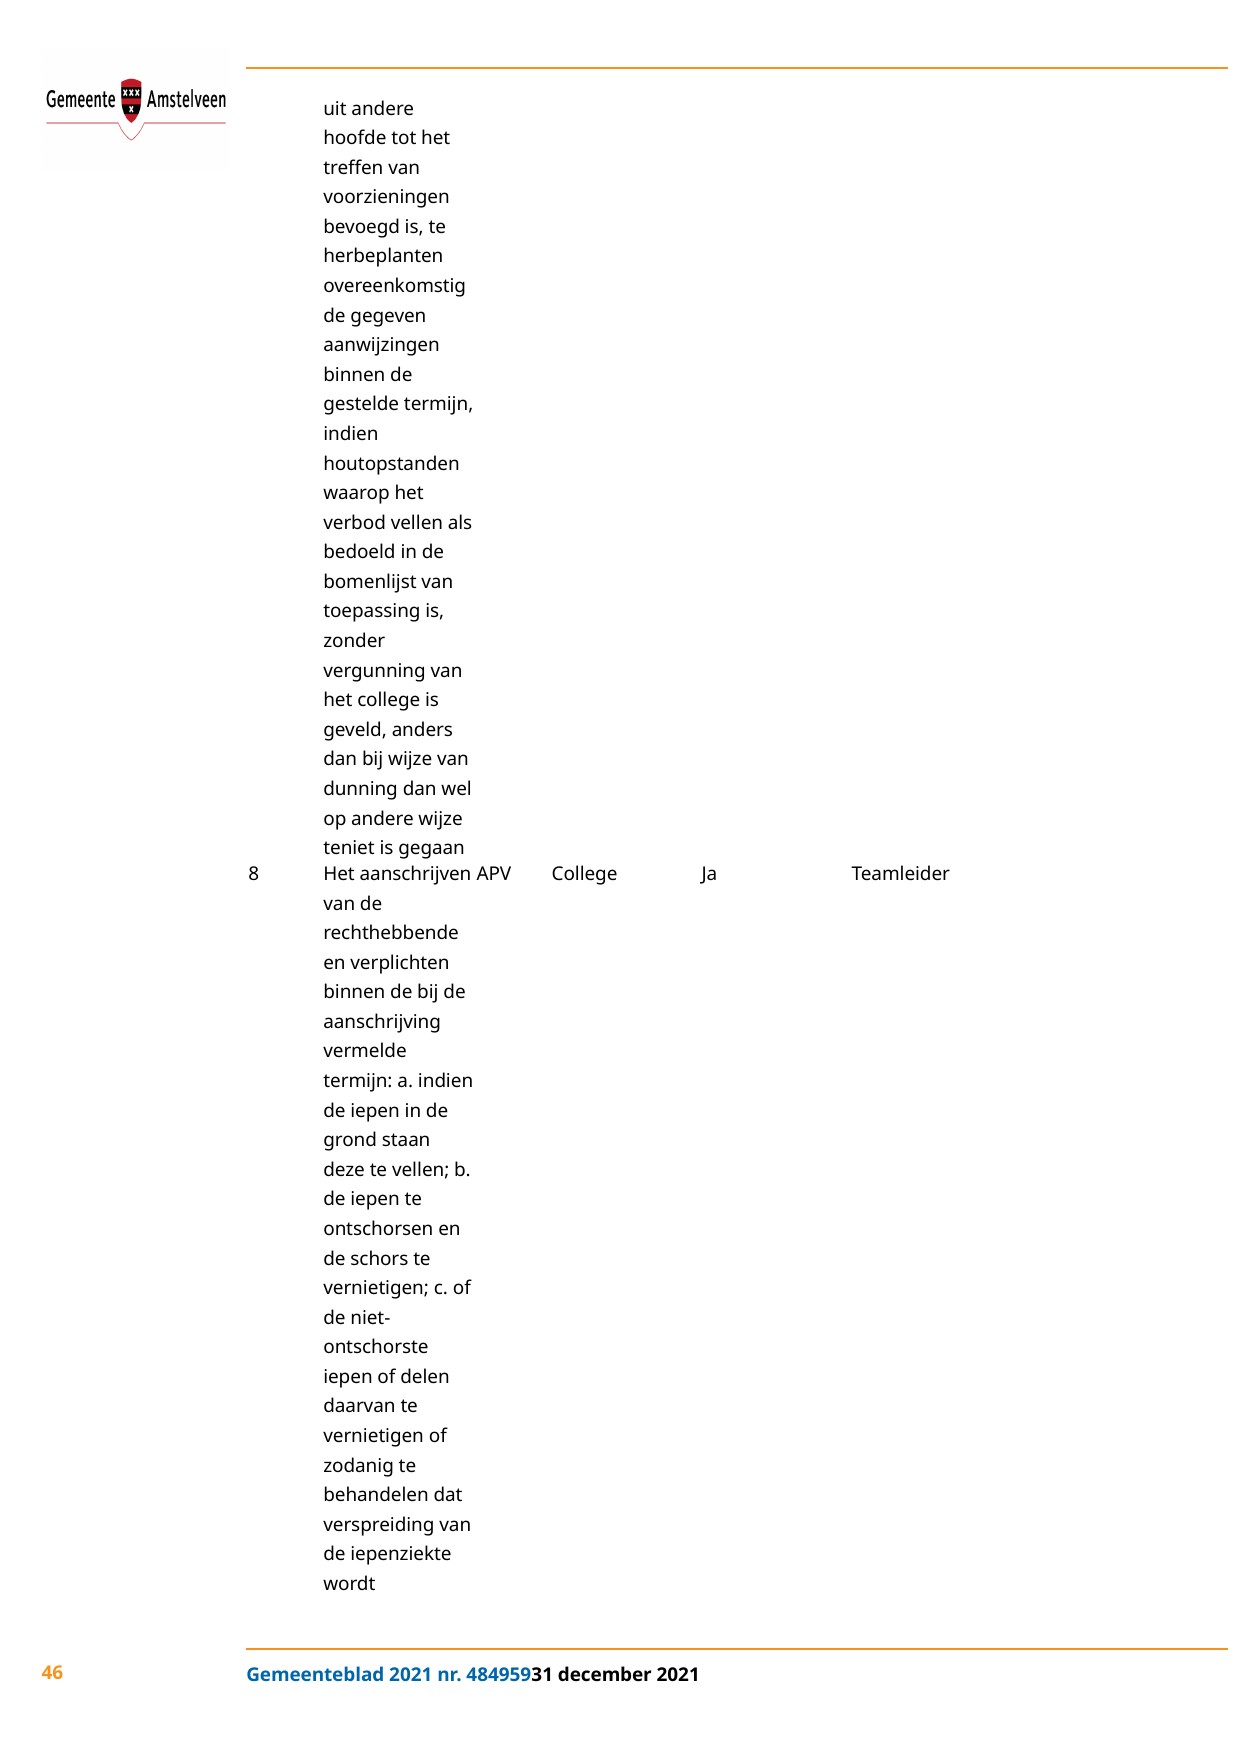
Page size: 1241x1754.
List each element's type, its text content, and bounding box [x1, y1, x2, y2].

table_cell Het aanschrijven van de rechthebbende en verplichten binnen de bij de aanschrijving vermelde termijn: a. indien de iepen in de grond staan deze te vellen; b. de iepen te ontschorsen en de schors te vernietigen; c. of de niet-ontschorste iepen of delen daarvan te vernietigen of zodanig te behandelen dat verspreiding van de iepenziekte wordt [323, 860, 476, 1596]
table_cell Ja [701, 860, 851, 1596]
picture [41, 47, 231, 172]
table_cell [476, 95, 551, 860]
table_cell [701, 95, 851, 860]
table_cell uit andere hoofde tot het treffen van voorzieningen bevoegd is, te herbeplanten overeenkomstig de gegeven aanwijzingen binnen de gestelde termijn, indien houtopstanden waarop het verbod vellen als bedoeld in de bomenlijst van toepassing is, zonder vergunning van het college is geveld, anders dan bij wijze van dunning dan wel op andere wijze teniet is gegaan [323, 95, 476, 860]
table_cell APV [476, 860, 551, 1596]
table_cell 8 [248, 860, 323, 1596]
table_cell [851, 95, 1076, 860]
table_cell [1076, 95, 1152, 860]
table_cell College [551, 860, 701, 1596]
table_cell [1076, 860, 1152, 1596]
table_cell [248, 95, 323, 860]
table_cell Teamleider [851, 860, 1076, 1596]
table_cell [551, 95, 701, 860]
